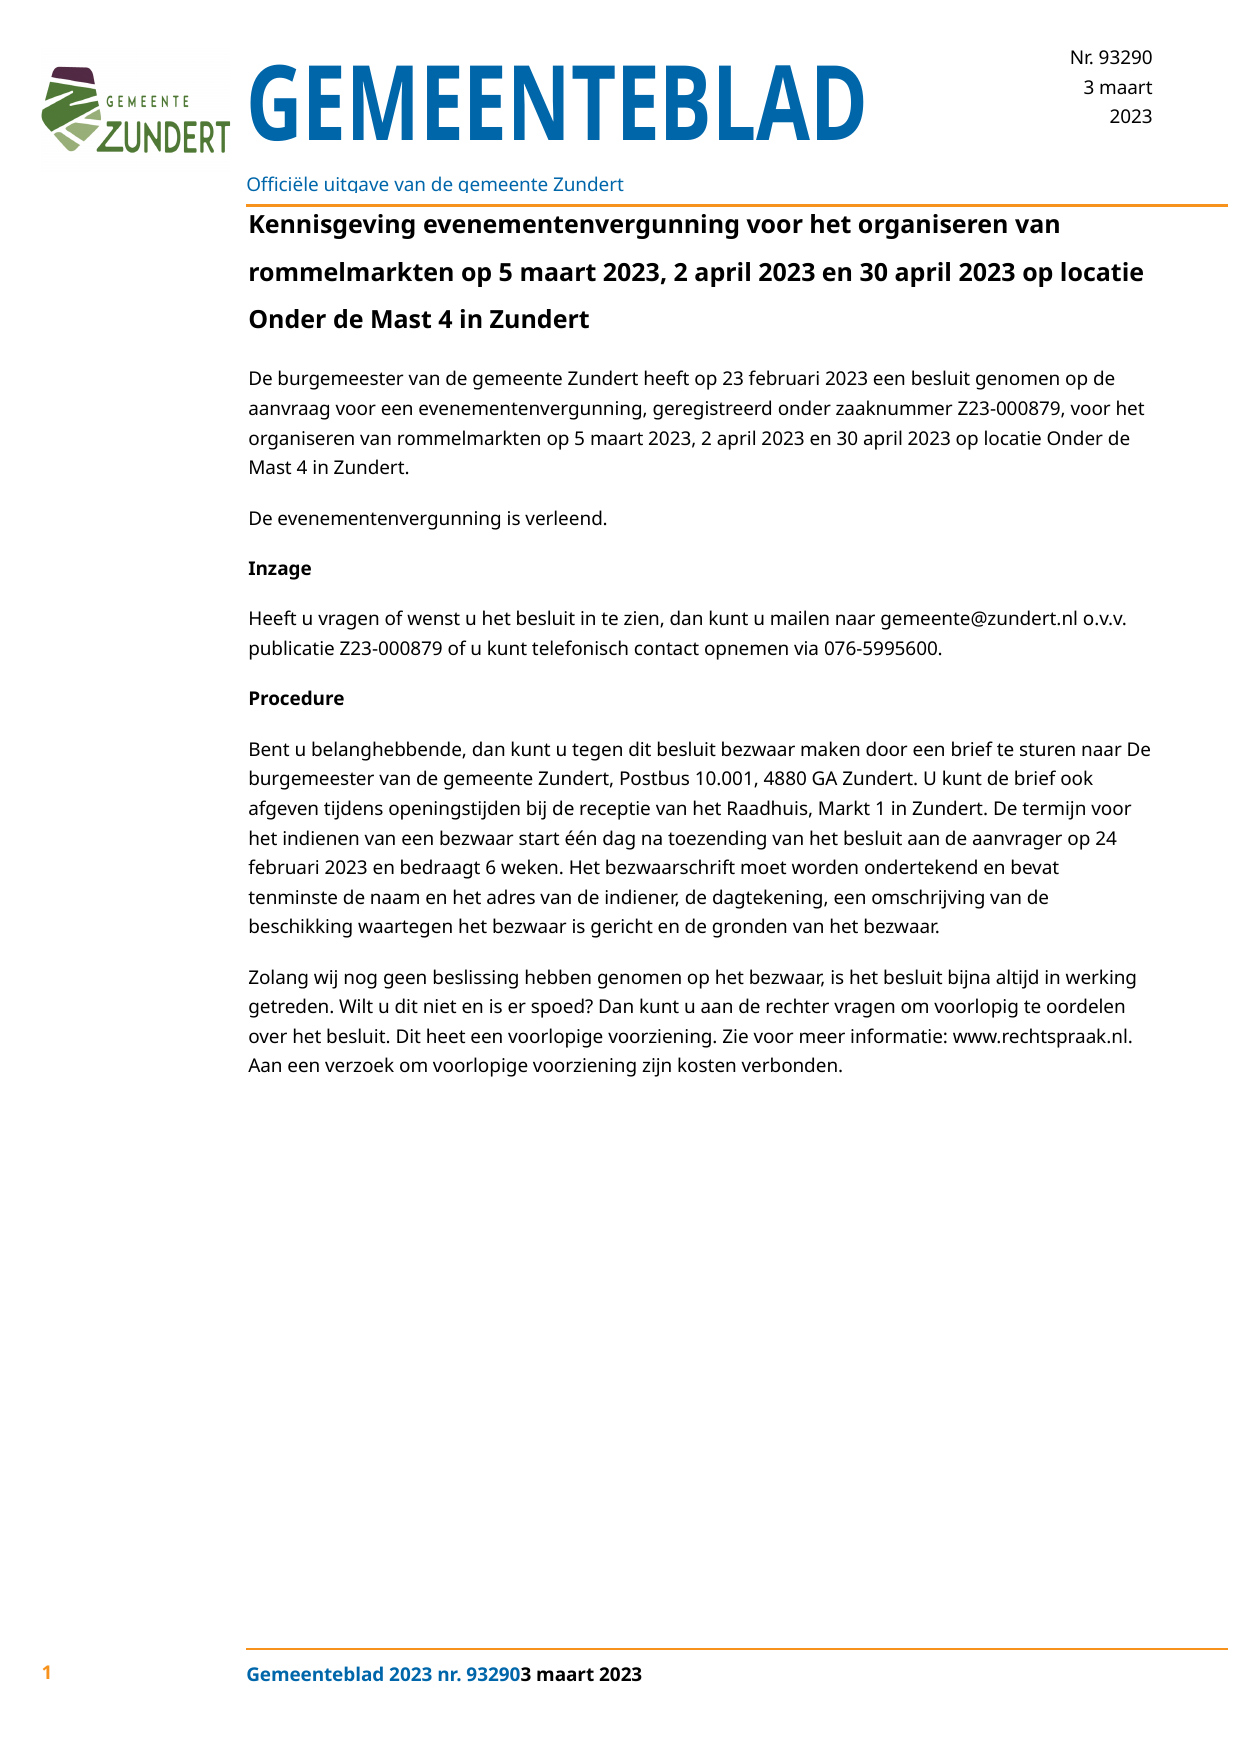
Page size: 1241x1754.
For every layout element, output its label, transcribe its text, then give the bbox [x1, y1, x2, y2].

text Heeft u vragen of wenst u het besluit in te zien, dan kunt u mailen naar gemeente@zundert.nl o.v.v. publicatie Z23-000879 of u kunt telefonisch contact opnemen via 076-5995600. [248, 606, 1152, 661]
text Inzage [248, 555, 1152, 581]
picture [41, 47, 231, 172]
text Kennisgeving evenementenvergunning voor het organiseren van rommelmarkten op 5 maart 2023, 2 april 2023 en 30 april 2023 op locatie Onder de Mast 4 in Zundert [248, 207, 1152, 336]
text De burgemeester van de gemeente Zundert heeft op 23 februari 2023 een besluit genomen op de aanvraag voor een evenementenvergunning, geregistreerd onder zaaknummer Z23-000879, voor het organiseren van rommelmarkten op 5 maart 2023, 2 april 2023 en 30 april 2023 op locatie Onder de Mast 4 in Zundert. [248, 366, 1152, 480]
text Bent u belanghebbende, dan kunt u tegen dit besluit bezwaar maken door een brief te sturen naar De burgemeester van de gemeente Zundert, Postbus 10.001, 4880 GA Zundert. U kunt de brief ook afgeven tijdens openingstijden bij de receptie van het Raadhuis, Markt 1 in Zundert. De termijn voor het indienen van een bezwaar start één dag na toezending van het besluit aan de aanvrager op 24 februari 2023 en bedraagt 6 weken. Het bezwaarschrift moet worden ondertekend en bevat tenminste de naam en het adres van de indiener, de dagtekening, een omschrijving van de beschikking waartegen het bezwaar is gericht en de gronden van het bezwaar. [248, 736, 1152, 939]
text Procedure [248, 686, 1152, 711]
text De evenementenvergunning is verleend. [248, 505, 1152, 530]
text Zolang wij nog geen beslissing hebben genomen op het bezwaar, is het besluit bijna altijd in werking getreden. Wilt u dit niet en is er spoed? Dan kunt u aan de rechter vragen om voorlopig te oordelen over het besluit. Dit heet een voorlopige voorziening. Zie voor meer informatie: www.rechtspraak.nl. Aan een verzoek om voorlopige voorziening zijn kosten verbonden. [248, 964, 1152, 1078]
